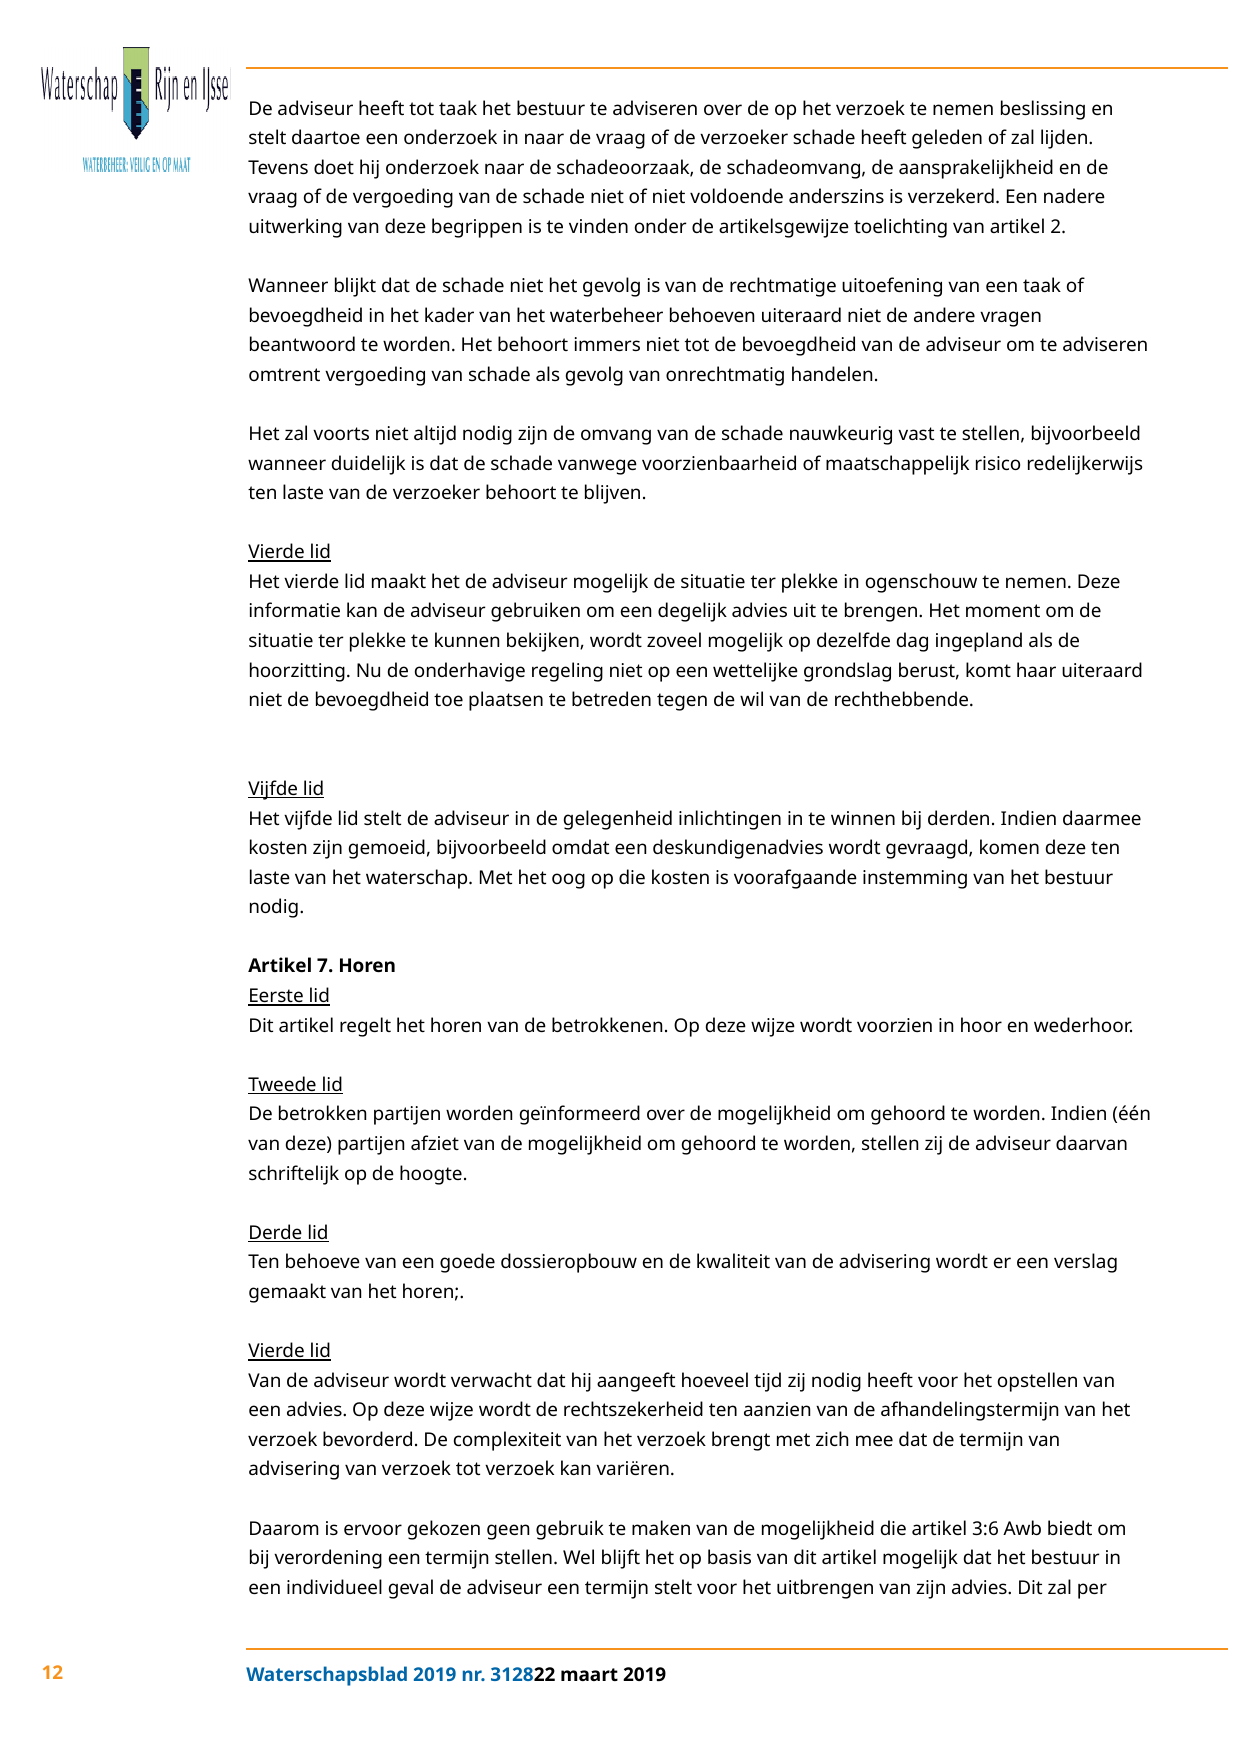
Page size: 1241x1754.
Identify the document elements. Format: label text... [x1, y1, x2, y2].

picture [41, 47, 231, 172]
text De betrokken partijen worden geïnformeerd over de mogelijkheid om gehoord te worden. Indien (één van deze) partijen afziet van de mogelijkheid om gehoord te worden, stellen zij de adviseur daarvan schriftelijk op de hoogte. [248, 1101, 1152, 1186]
text Het vierde lid maakt het de adviseur mogelijk de situatie ter plekke in ogenschouw te nemen. Deze informatie kan de adviseur gebruiken om een degelijk advies uit te brengen. Het moment om de situatie ter plekke te kunnen bekijken, wordt zoveel mogelijk op dezelfde dag ingepland als de hoorzitting. Nu de onderhavige regeling niet op een wettelijke grondslag berust, komt haar uiteraard niet de bevoegdheid toe plaatsen te betreden tegen de wil van de rechthebbende. [248, 568, 1152, 712]
text Daarom is ervoor gekozen geen gebruik te maken van de mogelijkheid die artikel 3:6 Awb biedt om bij verordening een termijn stellen. Wel blijft het op basis van dit artikel mogelijk dat het bestuur in een individueel geval de adviseur een termijn stelt voor het uitbrengen van zijn advies. Dit zal per [248, 1515, 1152, 1600]
text De adviseur heeft tot taak het bestuur te adviseren over de op het verzoek te nemen beslissing en stelt daartoe een onderzoek in naar de vraag of de verzoeker schade heeft geleden of zal lijden. Tevens doet hij onderzoek naar de schadeoorzaak, de schadeomvang, de aansprakelijkheid en de vraag of de vergoeding van de schade niet of niet voldoende anderszins is verzekerd. Een nadere uitwerking van deze begrippen is te vinden onder de artikelsgewijze toelichting van artikel 2. [248, 95, 1152, 239]
text Artikel 7. Horen [248, 953, 1152, 978]
text Tweede lid [248, 1071, 1152, 1097]
text Ten behoeve van een goede dossieropbouw en de kwaliteit van de advisering wordt er een verslag gemaakt van het horen;. [248, 1248, 1152, 1304]
text Vijfde lid [248, 775, 1152, 801]
text Het vijfde lid stelt de adviseur in de gelegenheid inlichtingen in te winnen bij derden. Indien daarmee kosten zijn gemoeid, bijvoorbeeld omdat een deskundigenadvies wordt gevraagd, komen deze ten laste van het waterschap. Met het oog op die kosten is voorafgaande instemming van het bestuur nodig. [248, 805, 1152, 919]
text Het zal voorts niet altijd nodig zijn de omvang van de schade nauwkeurig vast te stellen, bijvoorbeeld wanneer duidelijk is dat de schade vanwege voorzienbaarheid of maatschappelijk risico redelijkerwijs ten laste van de verzoeker behoort te blijven. [248, 420, 1152, 505]
text Wanneer blijkt dat de schade niet het gevolg is van de rechtmatige uitoefening van een taak of bevoegdheid in het kader van het waterbeheer behoeven uiteraard niet de andere vragen beantwoord te worden. Het behoort immers niet tot de bevoegdheid van de adviseur om te adviseren omtrent vergoeding van schade als gevolg van onrechtmatig handelen. [248, 272, 1152, 387]
text Vierde lid [248, 1337, 1152, 1363]
text Vierde lid [248, 538, 1152, 564]
text Eerste lid [248, 982, 1152, 1008]
text Dit artikel regelt het horen van de betrokkenen. Op deze wijze wordt voorzien in hoor en wederhoor. [248, 1012, 1152, 1038]
text Van de adviseur wordt verwacht dat hij aangeeft hoeveel tijd zij nodig heeft voor het opstellen van een advies. Op deze wijze wordt de rechtszekerheid ten aanzien van de afhandelingstermijn van het verzoek bevorderd. De complexiteit van het verzoek brengt met zich mee dat de termijn van advisering van verzoek tot verzoek kan variëren. [248, 1367, 1152, 1481]
text Derde lid [248, 1219, 1152, 1245]
